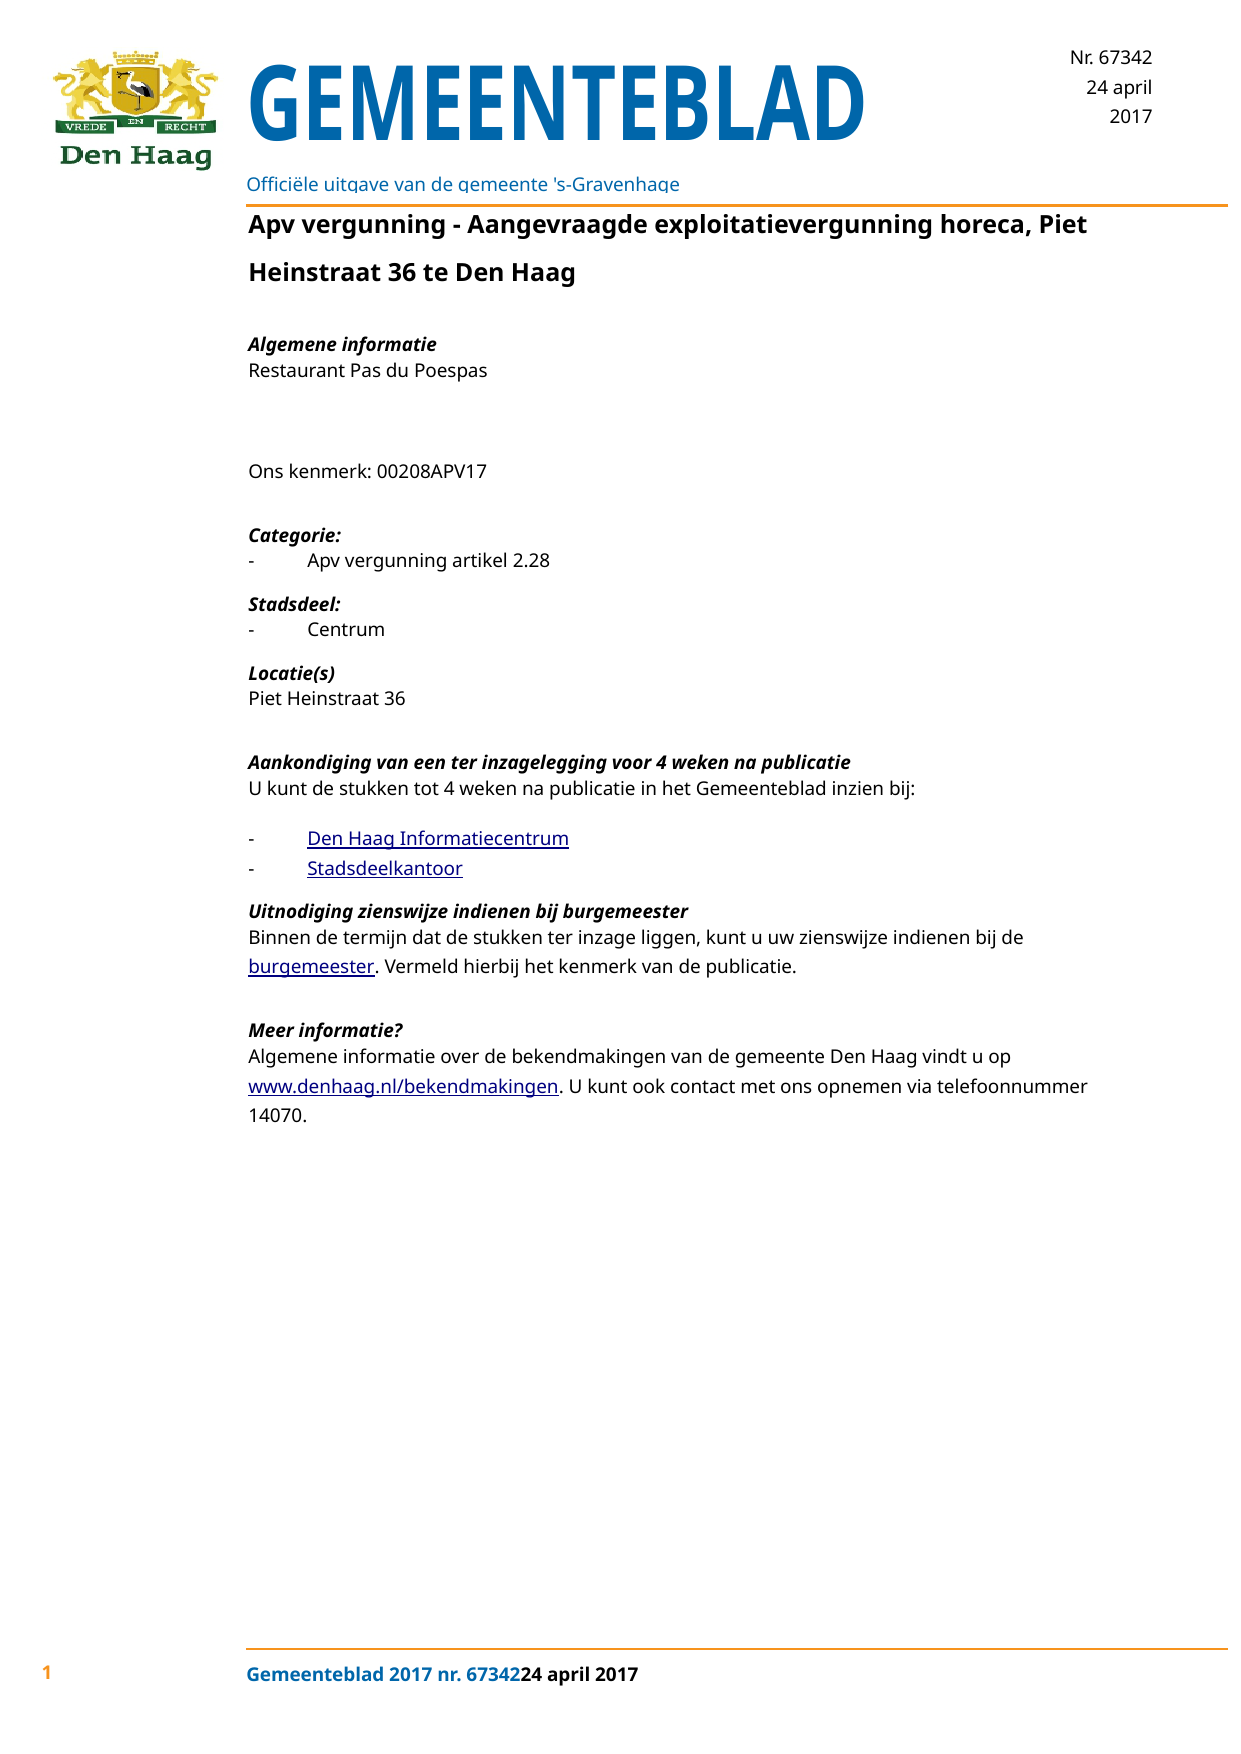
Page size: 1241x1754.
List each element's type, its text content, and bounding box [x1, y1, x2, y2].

text Aankondiging van een ter inzagelegging voor 4 weken na publicatie [248, 749, 1152, 775]
text U kunt de stukken tot 4 weken na publicatie in het Gemeenteblad inzien bij: [248, 775, 1152, 801]
text Restaurant Pas du Poespas [248, 357, 1152, 383]
text Apv vergunning - Aangevraagde exploitatievergunning horeca, Piet Heinstraat 36 te Den Haag [248, 207, 1152, 288]
text Uitnodiging zienswijze indienen bij burgemeester [248, 898, 1152, 924]
text Locatie(s) [248, 660, 1152, 685]
text Stadsdeel: [248, 591, 1152, 617]
text Algemene informatie over de bekendmakingen van de gemeente Den Haag vindt u op www.denhaag.nl/bekendmakingen. U kunt ook contact met ons opnemen via telefoonnummer 14070. [248, 1043, 1152, 1128]
list Centrum [248, 617, 1152, 642]
text Piet Heinstraat 36 [248, 685, 1152, 711]
text Algemene informatie [248, 331, 1152, 357]
text Meer informatie? [248, 1017, 1152, 1043]
text Ons kenmerk: 00208APV17 [248, 458, 1152, 484]
text Binnen de termijn dat de stukken ter inzage liggen, kunt u uw zienswijze indienen bij de burgemeester. Vermeld hierbij het kenmerk van de publicatie. [248, 924, 1152, 979]
list Stadsdeelkantoor [248, 855, 1152, 881]
picture [41, 47, 231, 172]
text Categorie: [248, 522, 1152, 548]
list Apv vergunning artikel 2.28 [248, 548, 1152, 573]
list Den Haag Informatiecentrum [248, 826, 1152, 851]
